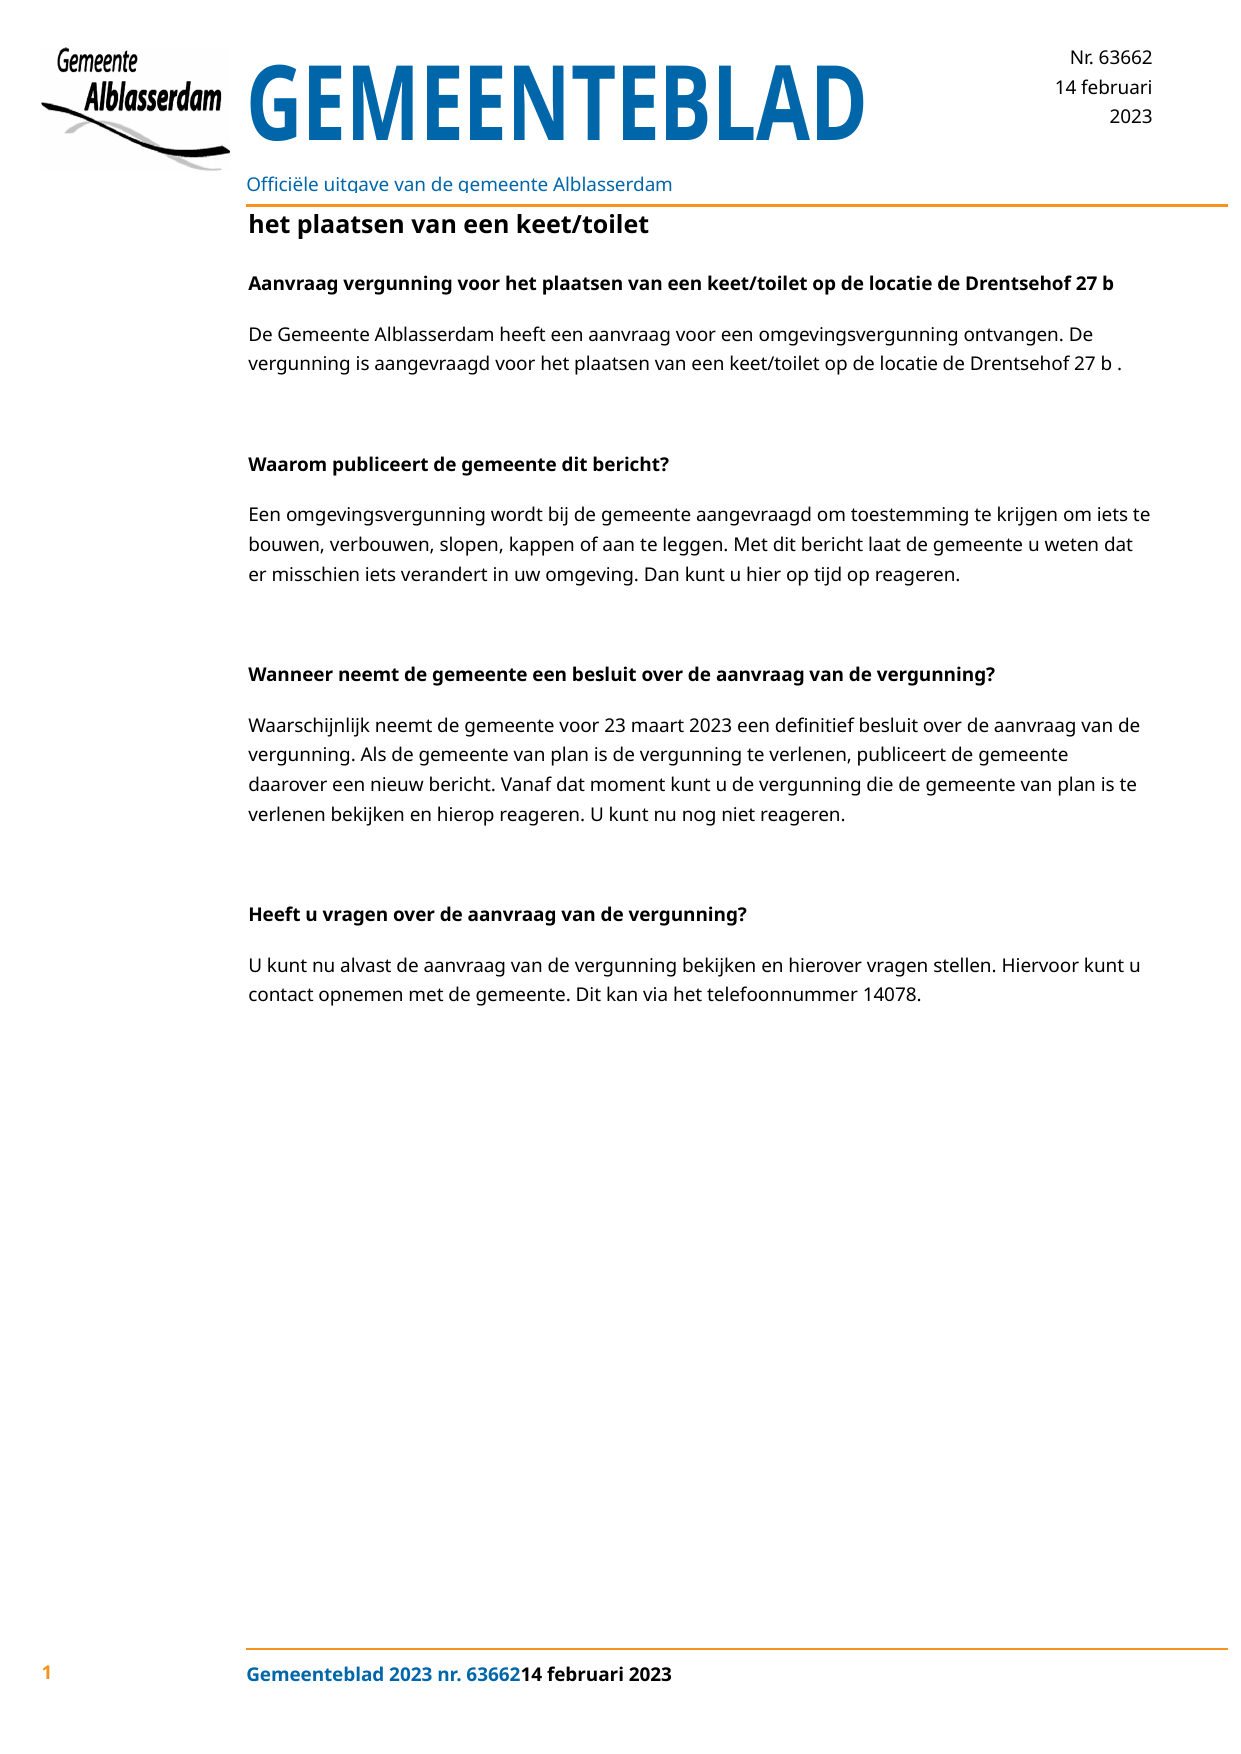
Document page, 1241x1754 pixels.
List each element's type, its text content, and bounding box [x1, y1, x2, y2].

text Waarom publiceert de gemeente dit bericht? [248, 451, 1152, 477]
text De Gemeente Alblasserdam heeft een aanvraag voor een omgevingsvergunning ontvangen. De vergunning is aangevraagd voor het plaatsen van een keet/toilet op de locatie de Drentsehof 27 b . [248, 321, 1152, 376]
text Aanvraag vergunning voor het plaatsen van een keet/toilet op de locatie de Drentsehof 27 b [248, 270, 1152, 296]
text Heeft u vragen over de aanvraag van de vergunning? [248, 902, 1152, 927]
text Wanneer neemt de gemeente een besluit over de aanvraag van de vergunning? [248, 662, 1152, 687]
text Waarschijnlijk neemt de gemeente voor 23 maart 2023 een definitief besluit over de aanvraag van de vergunning. Als de gemeente van plan is de vergunning te verlenen, publiceert de gemeente daarover een nieuw bericht. Vanaf dat moment kunt u de vergunning die de gemeente van plan is te verlenen bekijken en hierop reageren. U kunt nu nog niet reageren. [248, 712, 1152, 826]
text Een omgevingsvergunning wordt bij de gemeente aangevraagd om toestemming te krijgen om iets te bouwen, verbouwen, slopen, kappen of aan te leggen. Met dit bericht laat de gemeente u weten dat er misschien iets verandert in uw omgeving. Dan kunt u hier op tijd op reageren. [248, 502, 1152, 586]
picture [41, 47, 231, 172]
text het plaatsen van een keet/toilet [248, 207, 1152, 241]
text U kunt nu alvast de aanvraag van de vergunning bekijken en hierover vragen stellen. Hiervoor kunt u contact opnemen met de gemeente. Dit kan via het telefoonnummer 14078. [248, 952, 1152, 1007]
